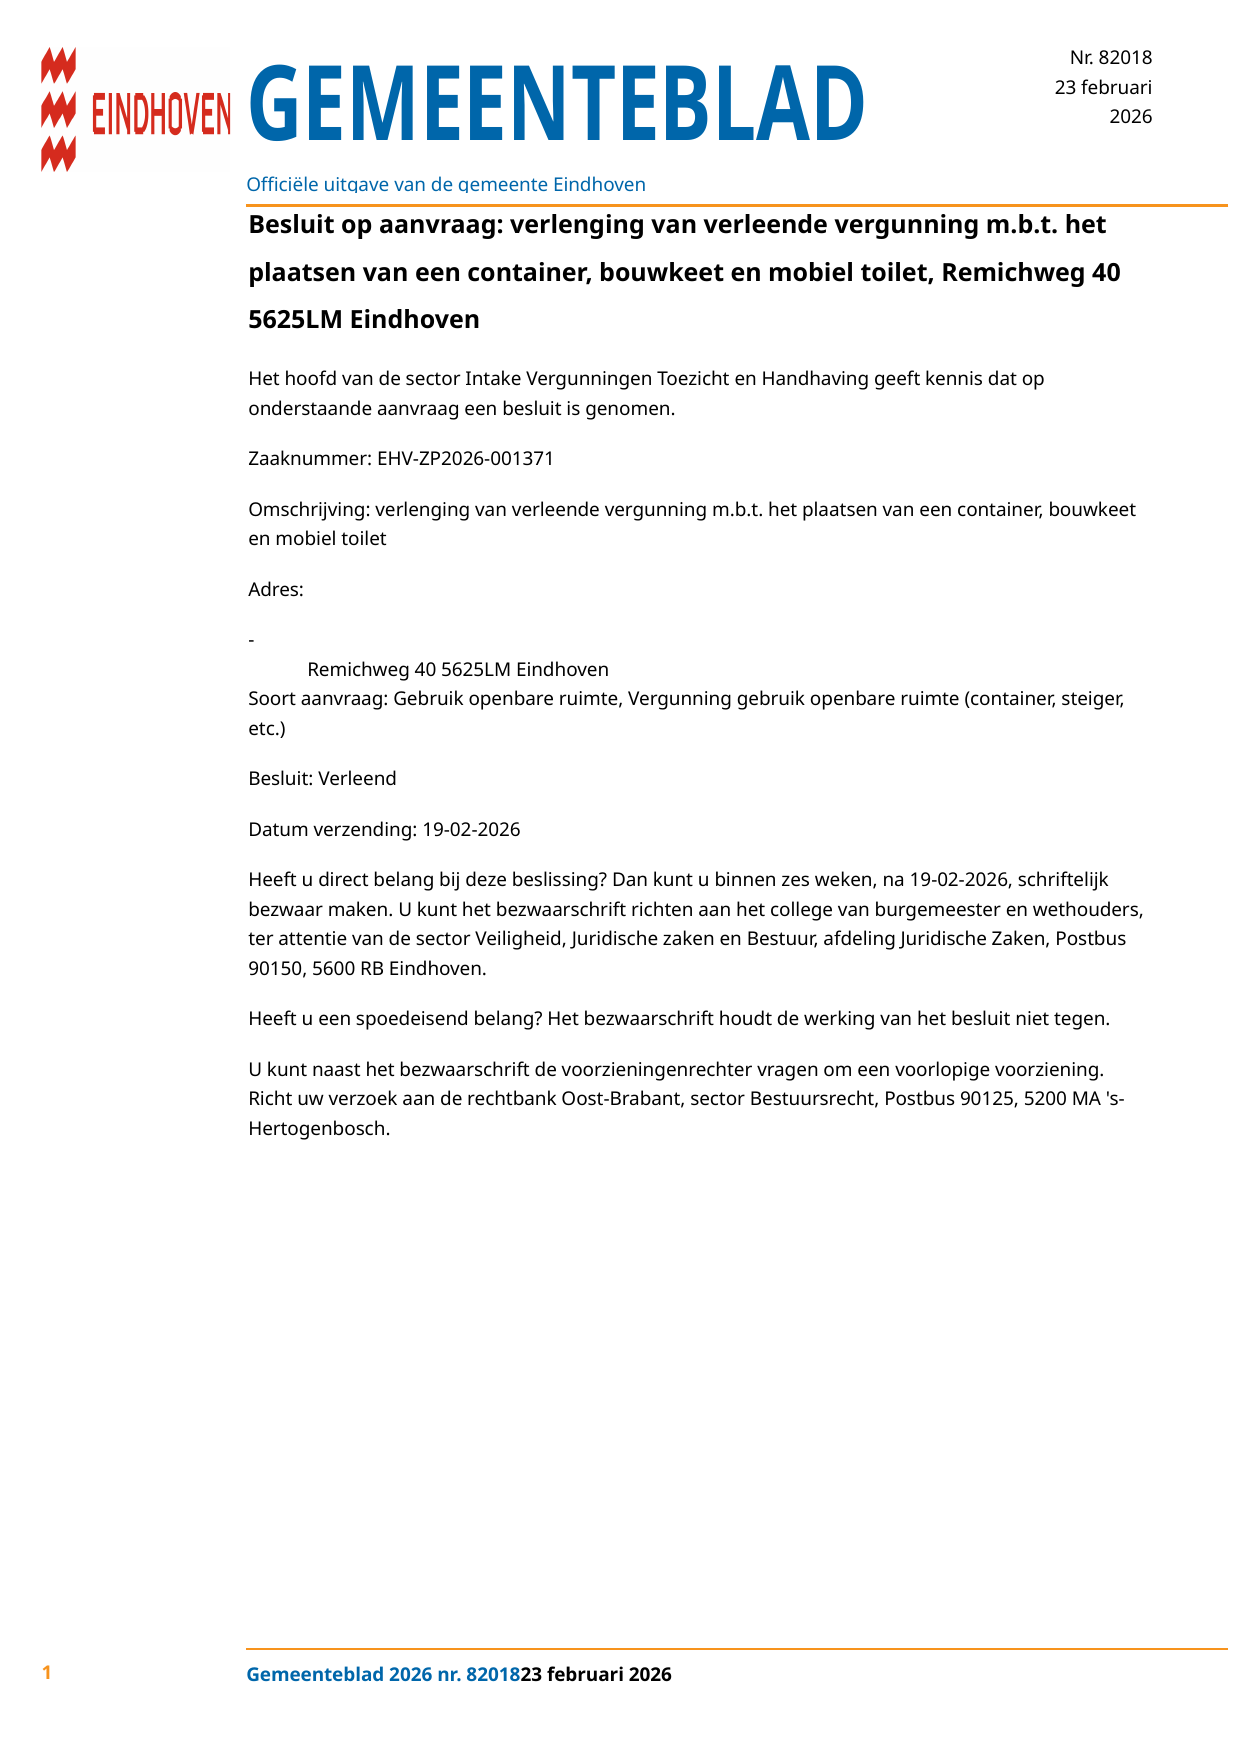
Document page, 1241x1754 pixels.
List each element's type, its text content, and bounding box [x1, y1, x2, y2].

text Adres: [248, 576, 1152, 602]
text Heeft u direct belang bij deze beslissing? Dan kunt u binnen zes weken, na 19-02-2026, schriftelijk bezwaar maken. U kunt het bezwaarschrift richten aan het college van burgemeester en wethouders, ter attentie van de sector Veiligheid, Juridische zaken en Bestuur, afdeling Juridische Zaken, Postbus 90150, 5600 RB Eindhoven. [248, 866, 1152, 981]
picture [41, 47, 231, 172]
text Zaaknummer: EHV-ZP2026-001371 [248, 446, 1152, 471]
text Datum verzending: 19-02-2026 [248, 816, 1152, 842]
list Remichweg 40 5625LM Eindhoven [248, 656, 1152, 682]
text Soort aanvraag: Gebruik openbare ruimte, Vergunning gebruik openbare ruimte (container, steiger, etc.) [248, 686, 1152, 741]
text Heeft u een spoedeisend belang? Het bezwaarschrift houdt de werking van het besluit niet tegen. [248, 1006, 1152, 1031]
text Besluit op aanvraag: verlenging van verleende vergunning m.b.t. het plaatsen van een container, bouwkeet en mobiel toilet, Remichweg 40 5625LM Eindhoven [248, 207, 1152, 336]
text Omschrijving: verlenging van verleende vergunning m.b.t. het plaatsen van een container, bouwkeet en mobiel toilet [248, 496, 1152, 551]
text Besluit: Verleend [248, 766, 1152, 791]
text Het hoofd van de sector Intake Vergunningen Toezicht en Handhaving geeft kennis dat op onderstaande aanvraag een besluit is genomen. [248, 366, 1152, 421]
text U kunt naast het bezwaarschrift de voorzieningenrechter vragen om een voorlopige voorziening. Richt uw verzoek aan de rechtbank Oost-Brabant, sector Bestuursrecht, Postbus 90125, 5200 MA 's-Hertogenbosch. [248, 1056, 1152, 1141]
